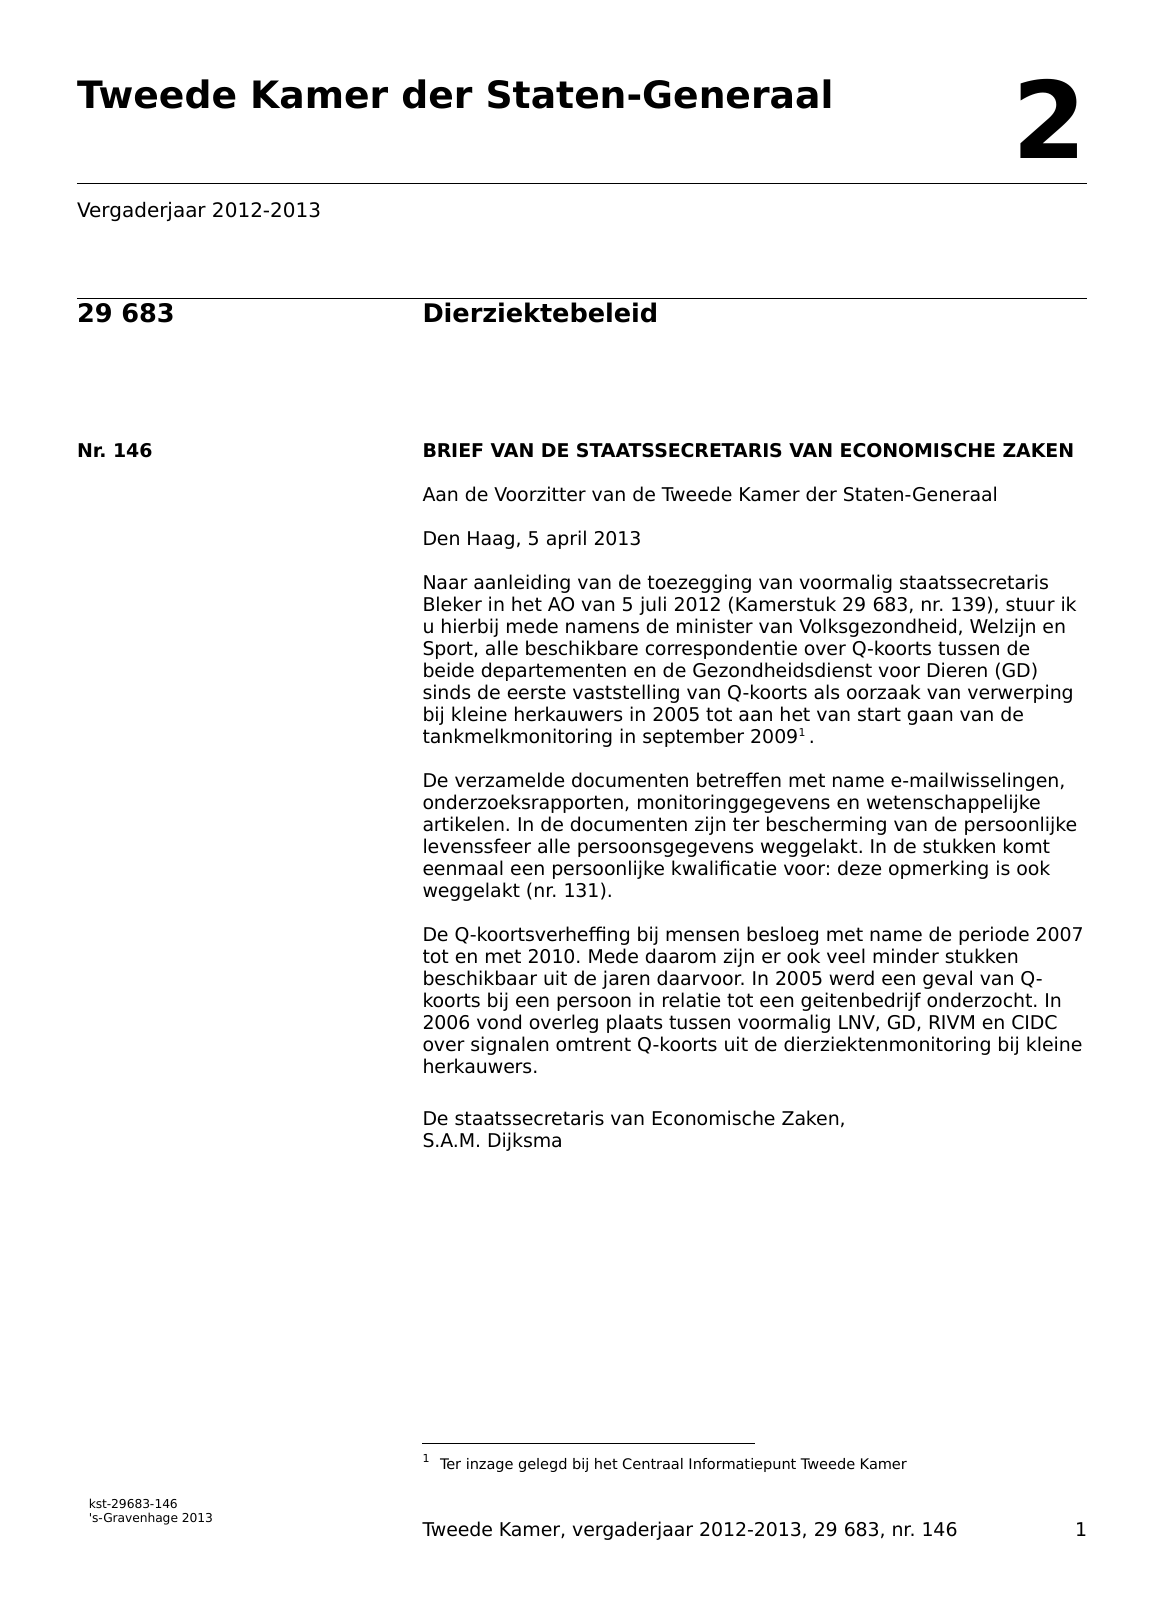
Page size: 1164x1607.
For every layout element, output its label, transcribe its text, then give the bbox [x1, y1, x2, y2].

text kst-29683-146 [88, 1497, 323, 1511]
text Ter inzage gelegd bij het Centraal Informatiepunt Tweede Kamer [422, 1452, 1087, 1474]
text Naar aanleiding van de toezegging van voormalig staatssecretaris Bleker in het AO van 5 juli 2012 (Kamerstuk 29 683, nr. 139), stuur ik u hierbij mede namens de minister van Volksgezondheid, Welzijn en Sport, alle beschikbare correspondentie over Q-koorts tussen de beide departementen en de Gezondheidsdienst voor Dieren (GD) sinds de eerste vaststelling van Q-koorts als oorzaak van verwerping bij kleine herkauwers in 2005 tot aan het van start gaan van de tankmelkmonitoring in september 2009. [422, 572, 1087, 748]
text De staatssecretaris van Economische Zaken, S.A.M. Dijksma [422, 1108, 1087, 1152]
table_header 2 [886, 59, 1087, 183]
text Den Haag, 5 april 2013 [422, 528, 1087, 550]
text 's-Gravenhage 2013 [88, 1511, 323, 1525]
subtitle Nr. 146 BRIEF VAN DE STAATSSECRETARIS VAN ECONOMISCHE ZAKEN [77, 440, 1087, 462]
table_cell Vergaderjaar 2012-2013 [77, 184, 1087, 298]
text De verzamelde documenten betreffen met name e-mailwisselingen, onderzoeksrapporten, monitoringgegevens en wetenschappelijke artikelen. In de documenten zijn ter bescherming van de persoonlijke levenssfeer alle persoonsgegevens weggelakt. In de stukken komt eenmaal een persoonlijke kwalificatie voor: deze opmerking is ook weggelakt (nr. 131). [422, 770, 1087, 902]
subtitle 29 683 Dierziektebeleid [77, 299, 1087, 329]
table_header Tweede Kamer der Staten-Generaal [77, 59, 886, 183]
text Aan de Voorzitter van de Tweede Kamer der Staten-Generaal [422, 484, 1087, 506]
text De Q-koortsverheffing bij mensen besloeg met name de periode 2007 tot en met 2010. Mede daarom zijn er ook veel minder stukken beschikbaar uit de jaren daarvoor. In 2005 werd een geval van Q-koorts bij een persoon in relatie tot een geitenbedrijf onderzocht. In 2006 vond overleg plaats tussen voormalig LNV, GD, RIVM en CIDC over signalen omtrent Q-koorts uit de dierziektenmonitoring bij kleine herkauwers. [422, 924, 1087, 1078]
